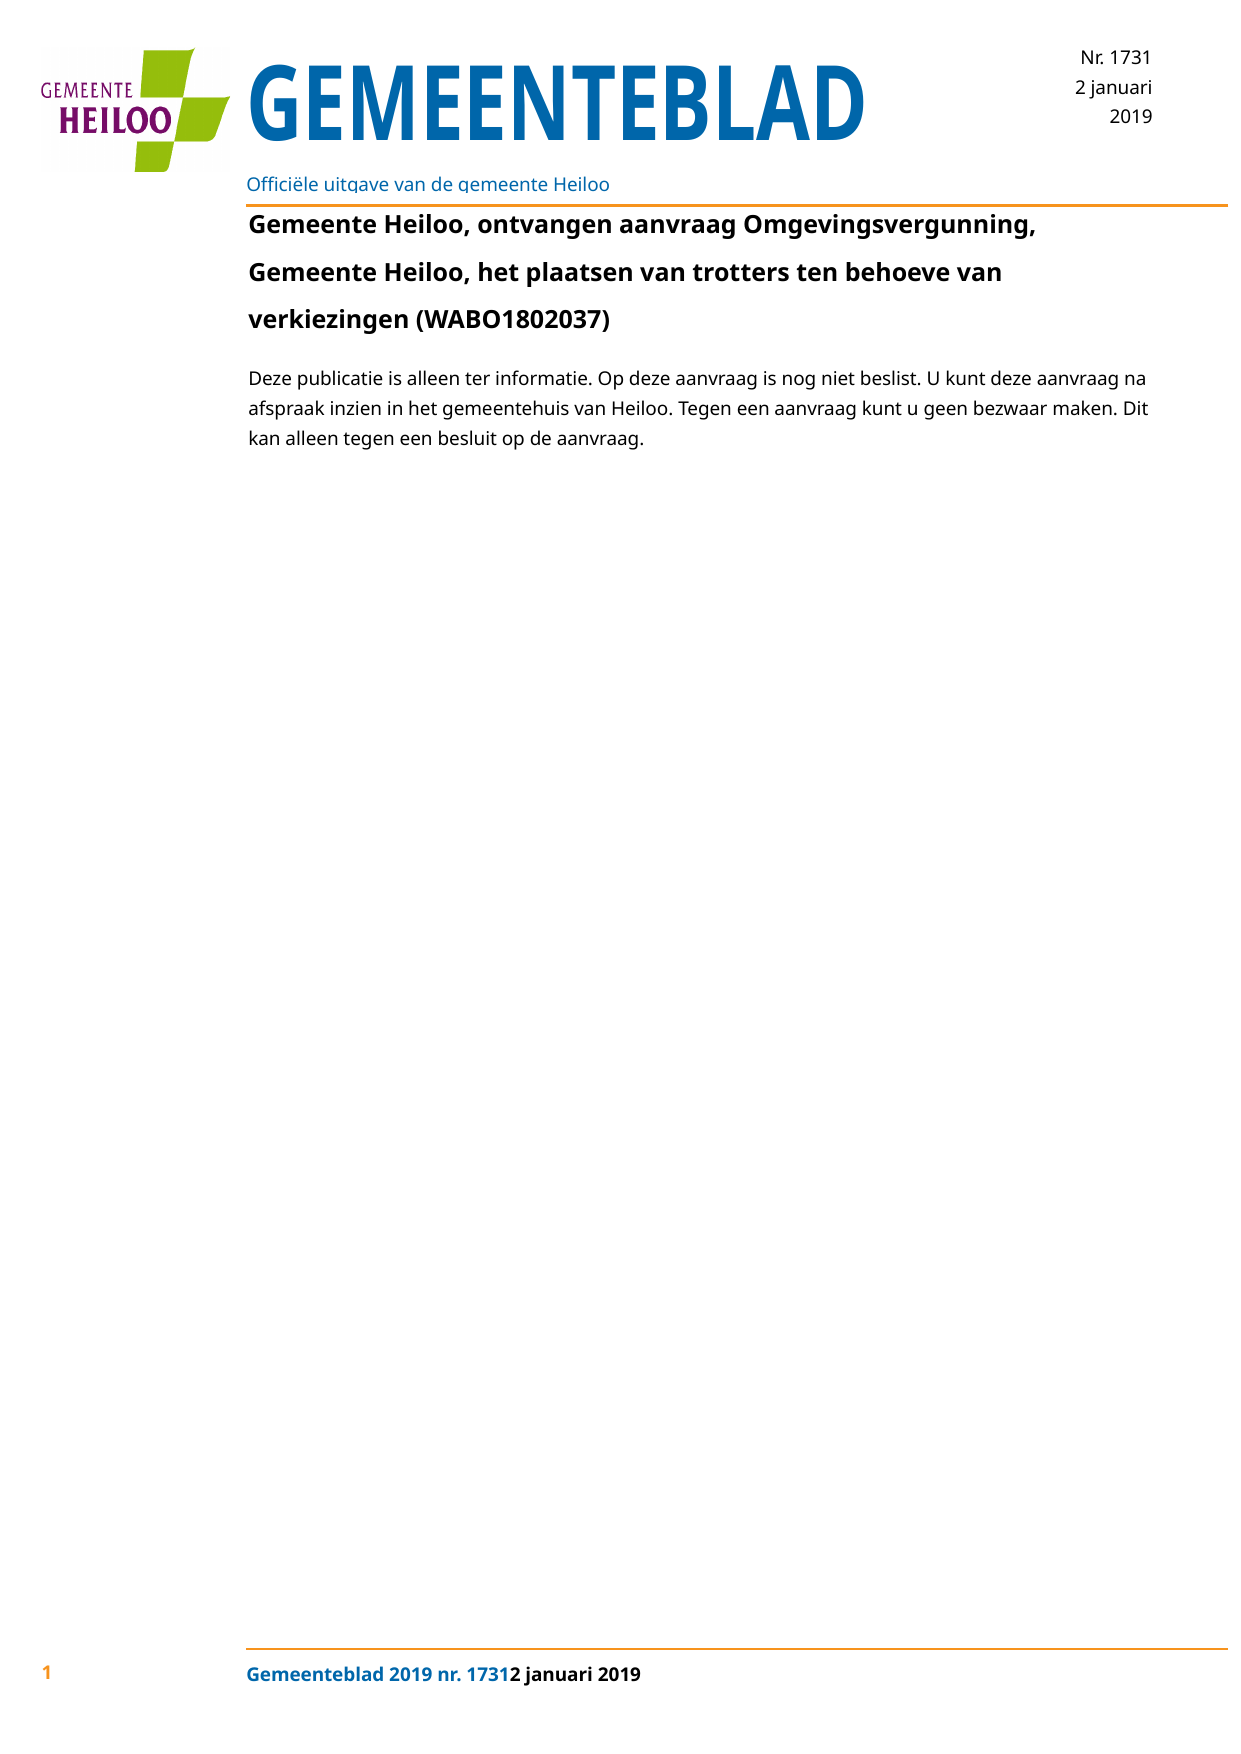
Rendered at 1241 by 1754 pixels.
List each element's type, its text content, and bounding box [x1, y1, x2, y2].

picture [41, 47, 231, 172]
text Gemeente Heiloo, ontvangen aanvraag Omgevingsvergunning, Gemeente Heiloo, het plaatsen van trotters ten behoeve van verkiezingen (WABO1802037) [248, 207, 1152, 336]
text Deze publicatie is alleen ter informatie. Op deze aanvraag is nog niet beslist. U kunt deze aanvraag na afspraak inzien in het gemeentehuis van Heiloo. Tegen een aanvraag kunt u geen bezwaar maken. Dit kan alleen tegen een besluit op de aanvraag. [248, 366, 1152, 450]
